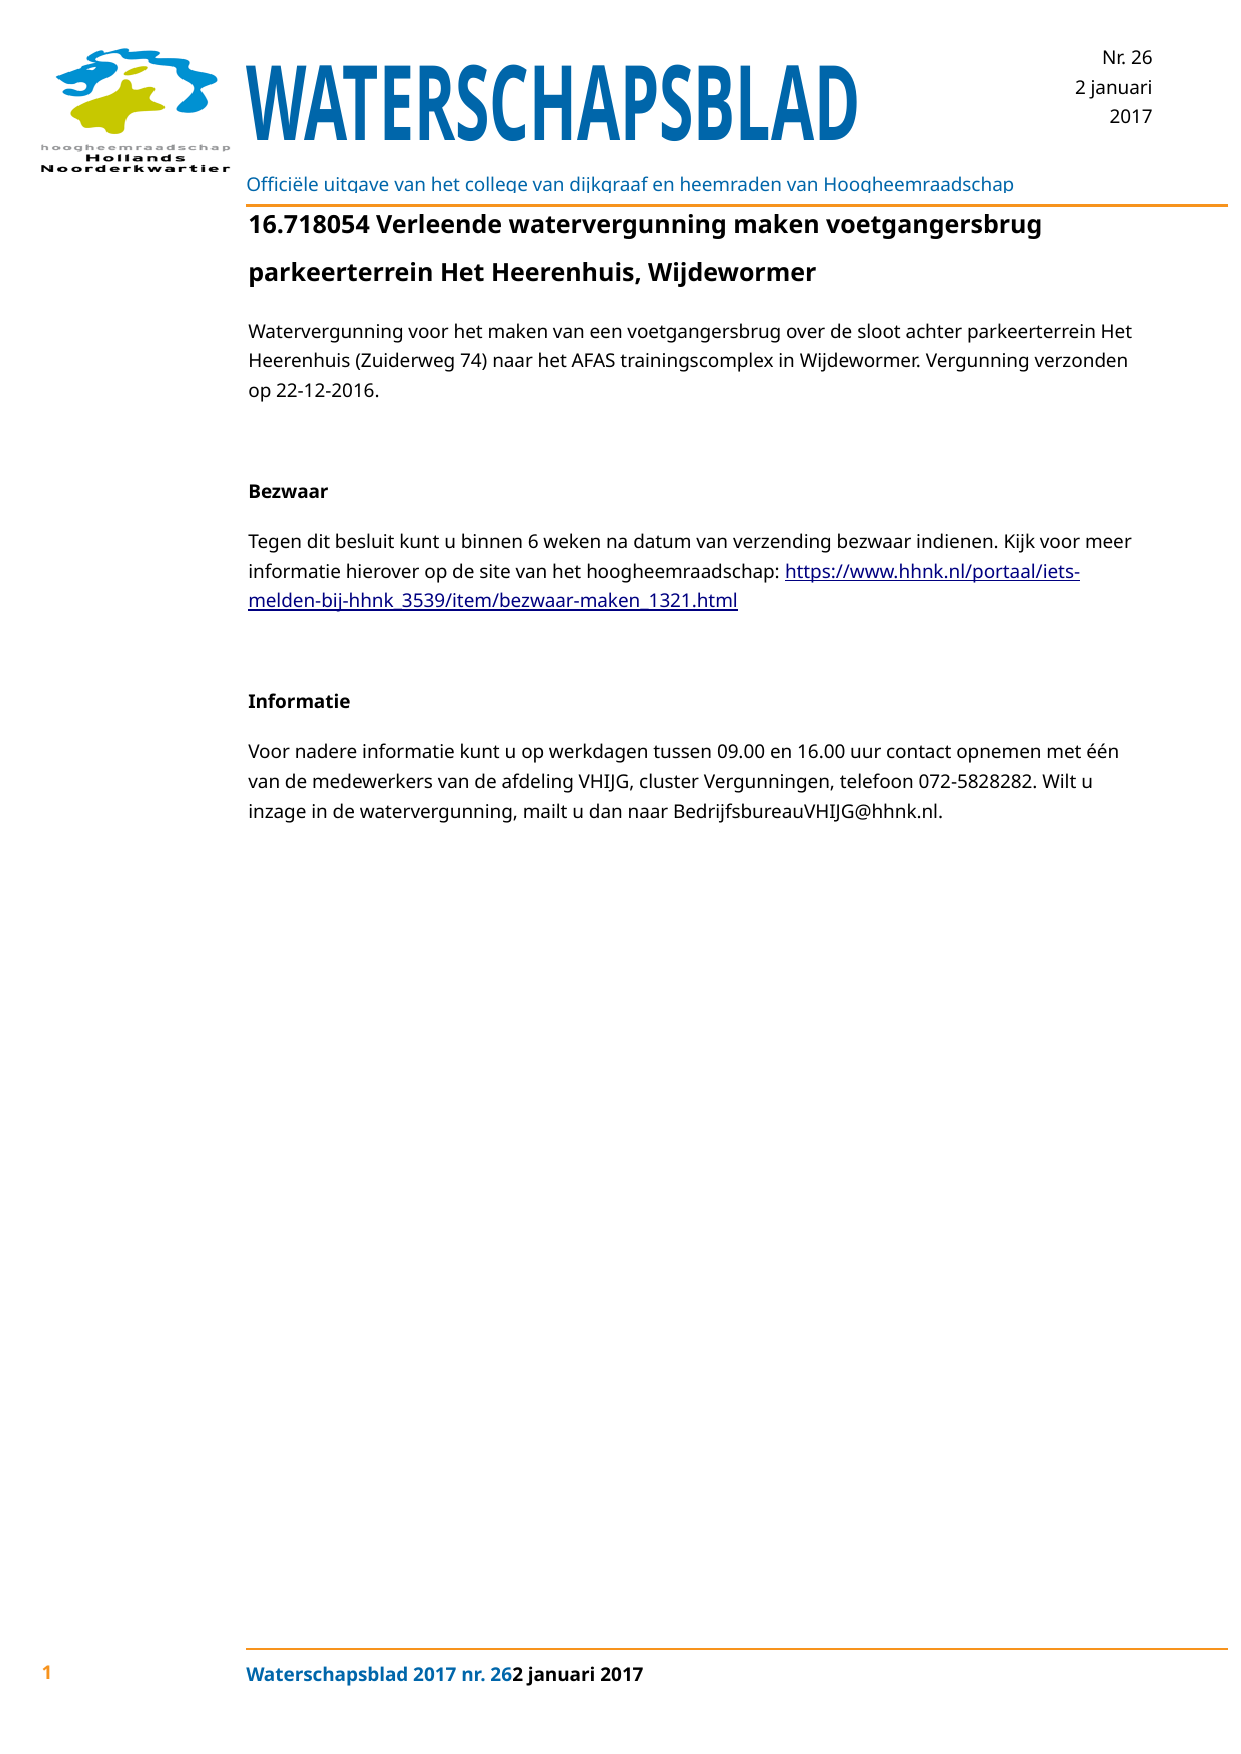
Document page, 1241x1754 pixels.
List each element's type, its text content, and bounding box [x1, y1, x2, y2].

text Voor nadere informatie kunt u op werkdagen tussen 09.00 en 16.00 uur contact opnemen met één van de medewerkers van de afdeling VHIJG, cluster Vergunningen, telefoon 072-5828282. Wilt u inzage in de watervergunning, mailt u dan naar BedrijfsbureauVHIJG@hhnk.nl. [248, 739, 1152, 824]
text Tegen dit besluit kunt u binnen 6 weken na datum van verzending bezwaar indienen. Kijk voor meer informatie hierover op de site van het hoogheemraadschap: https://www.hhnk.nl/portaal/iets-melden-bij-hhnk_3539/item/bezwaar-maken_1321.html [248, 528, 1152, 613]
picture [41, 47, 231, 172]
text 16.718054 Verleende watervergunning maken voetgangersbrug parkeerterrein Het Heerenhuis, Wijdewormer [248, 207, 1152, 288]
text Watervergunning voor het maken van een voetgangersbrug over de sloot achter parkeerterrein Het Heerenhuis (Zuiderweg 74) naar het AFAS trainingscomplex in Wijdewormer. Vergunning verzonden op 22-12-2016. [248, 318, 1152, 403]
text Bezwaar [248, 478, 1152, 504]
text Informatie [248, 688, 1152, 714]
